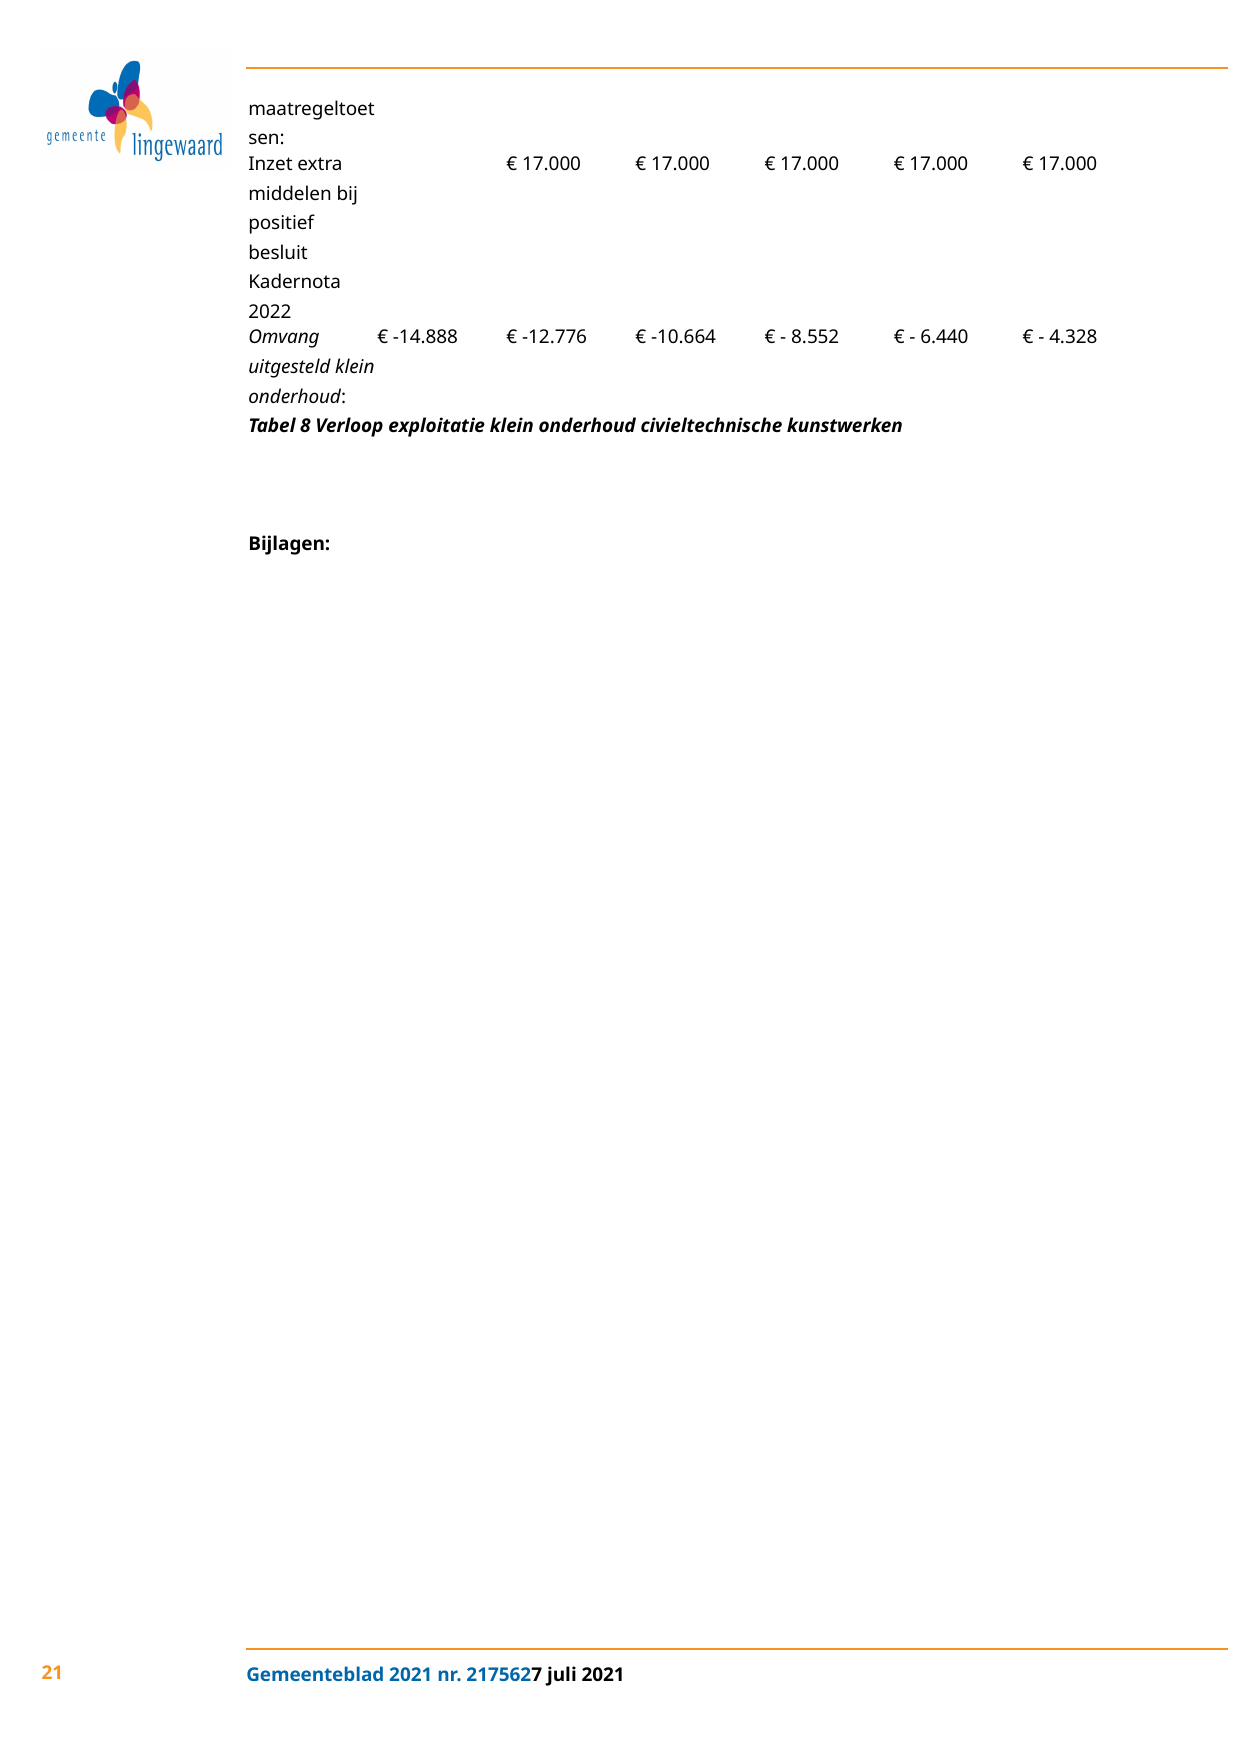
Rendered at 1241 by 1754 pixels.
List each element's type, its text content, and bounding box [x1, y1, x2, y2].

picture [41, 47, 231, 172]
table_cell Inzet extra middelen bij positief besluit Kadernota 2022 [248, 150, 377, 324]
table_cell [377, 150, 506, 324]
table_cell [764, 95, 893, 150]
table_cell Omvang uitgesteld klein onderhoud: [248, 324, 377, 409]
table_cell € 17.000 [764, 150, 893, 324]
table_cell € -10.664 [635, 324, 764, 409]
table_cell [377, 95, 506, 150]
table_cell € - 4.328 [1023, 324, 1152, 409]
table_cell [506, 95, 635, 150]
text Bijlagen: [248, 530, 1152, 556]
table_cell € 17.000 [1023, 150, 1152, 324]
table_cell € -12.776 [506, 324, 635, 409]
table_cell [635, 95, 764, 150]
table_cell € 17.000 [635, 150, 764, 324]
table_cell maatregeltoetsen: [248, 95, 377, 150]
table_cell [1023, 95, 1152, 150]
table_cell € - 6.440 [894, 324, 1022, 409]
table_cell € 17.000 [506, 150, 635, 324]
table_cell € -14.888 [377, 324, 506, 409]
table_cell [894, 95, 1022, 150]
table_cell € 17.000 [894, 150, 1022, 324]
table_cell € - 8.552 [764, 324, 893, 409]
text Tabel 8 Verloop exploitatie klein onderhoud civieltechnische kunstwerken [248, 412, 1152, 438]
